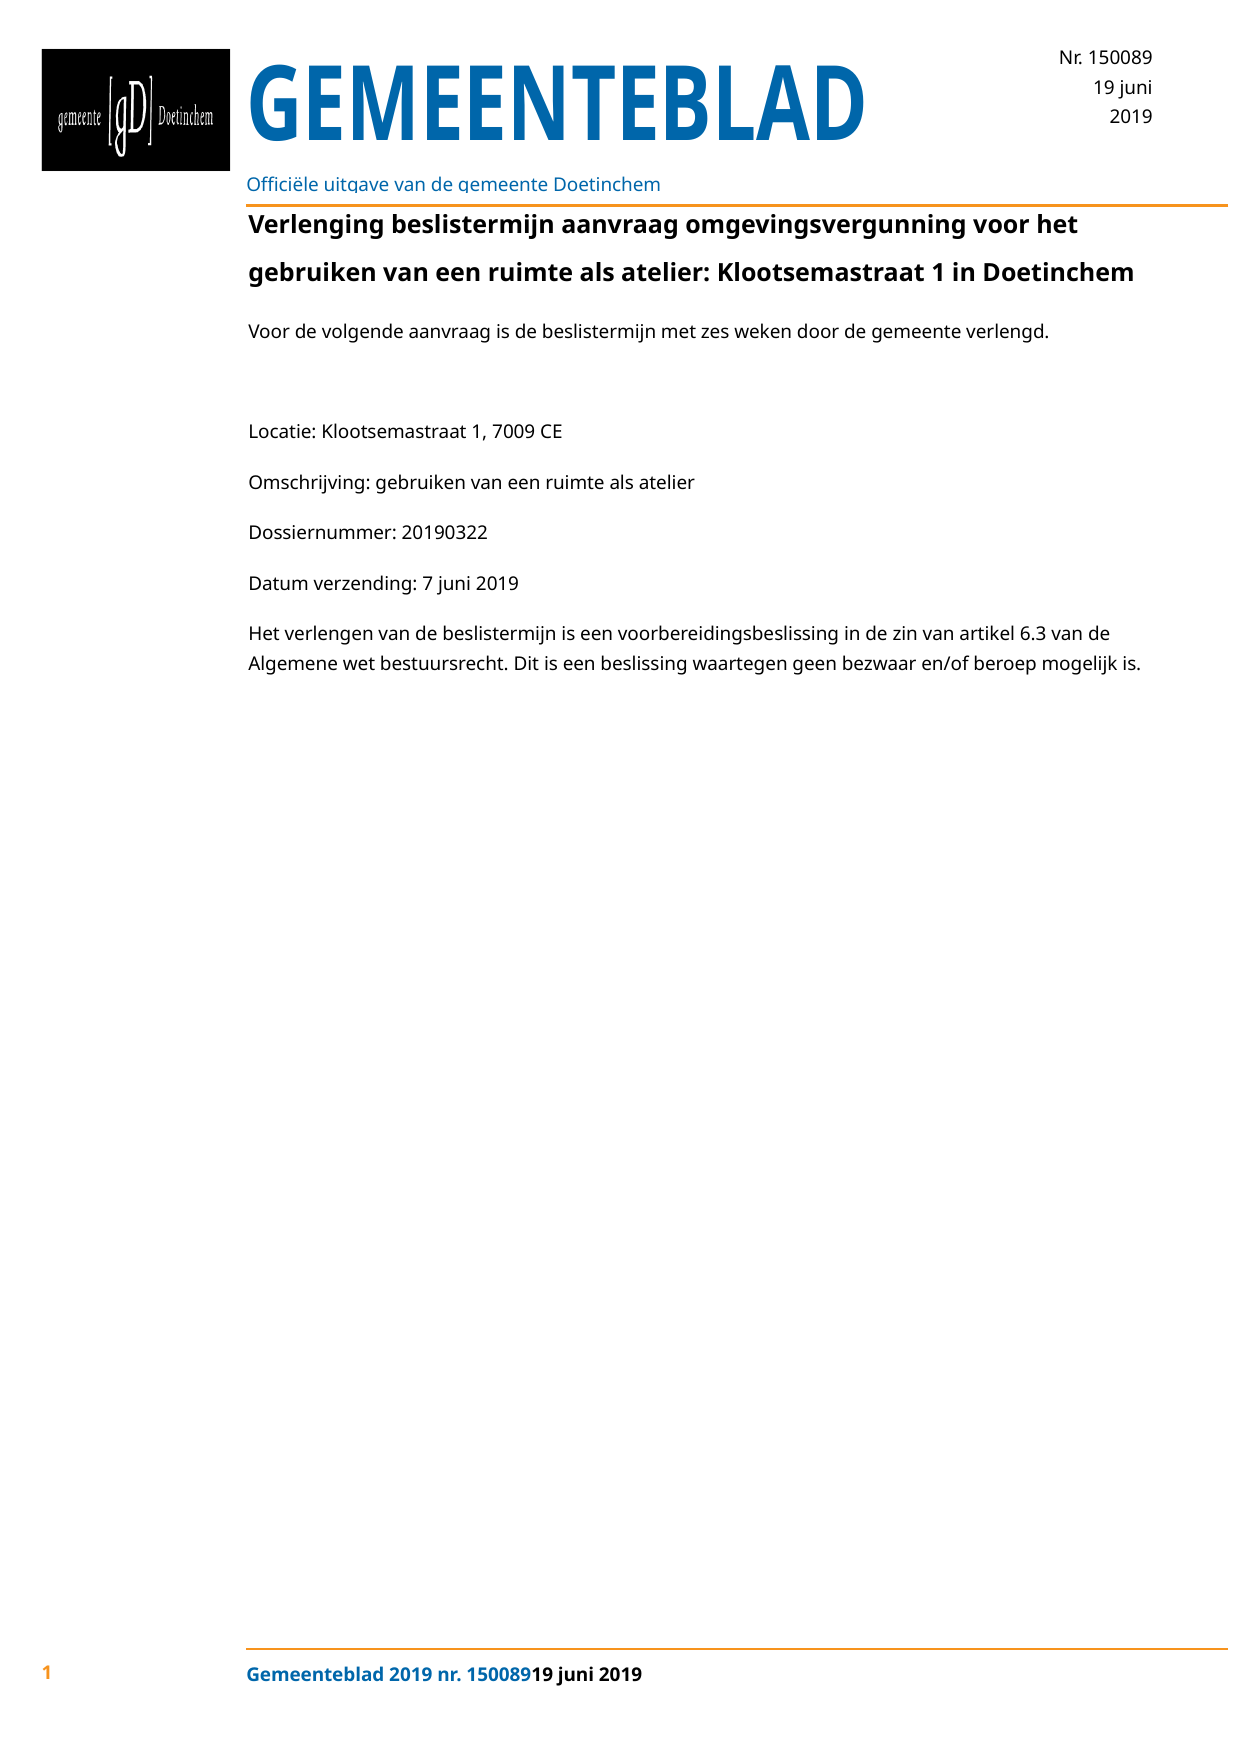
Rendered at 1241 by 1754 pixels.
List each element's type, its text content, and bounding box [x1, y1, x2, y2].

text Datum verzending: 7 juni 2019 [248, 570, 1152, 596]
text Omschrijving: gebruiken van een ruimte als atelier [248, 469, 1152, 495]
text Het verlengen van de beslistermijn is een voorbereidingsbeslissing in de zin van artikel 6.3 van de Algemene wet bestuursrecht. Dit is een beslissing waartegen geen bezwaar en/of beroep mogelijk is. [248, 620, 1152, 676]
picture [41, 47, 231, 172]
text Dossiernummer: 20190322 [248, 519, 1152, 545]
text Locatie: Klootsemastraat 1, 7009 CE [248, 419, 1152, 444]
text Verlenging beslistermijn aanvraag omgevingsvergunning voor het gebruiken van een ruimte als atelier: Klootsemastraat 1 in Doetinchem [248, 207, 1152, 288]
text Voor de volgende aanvraag is de beslistermijn met zes weken door de gemeente verlengd. [248, 318, 1152, 344]
